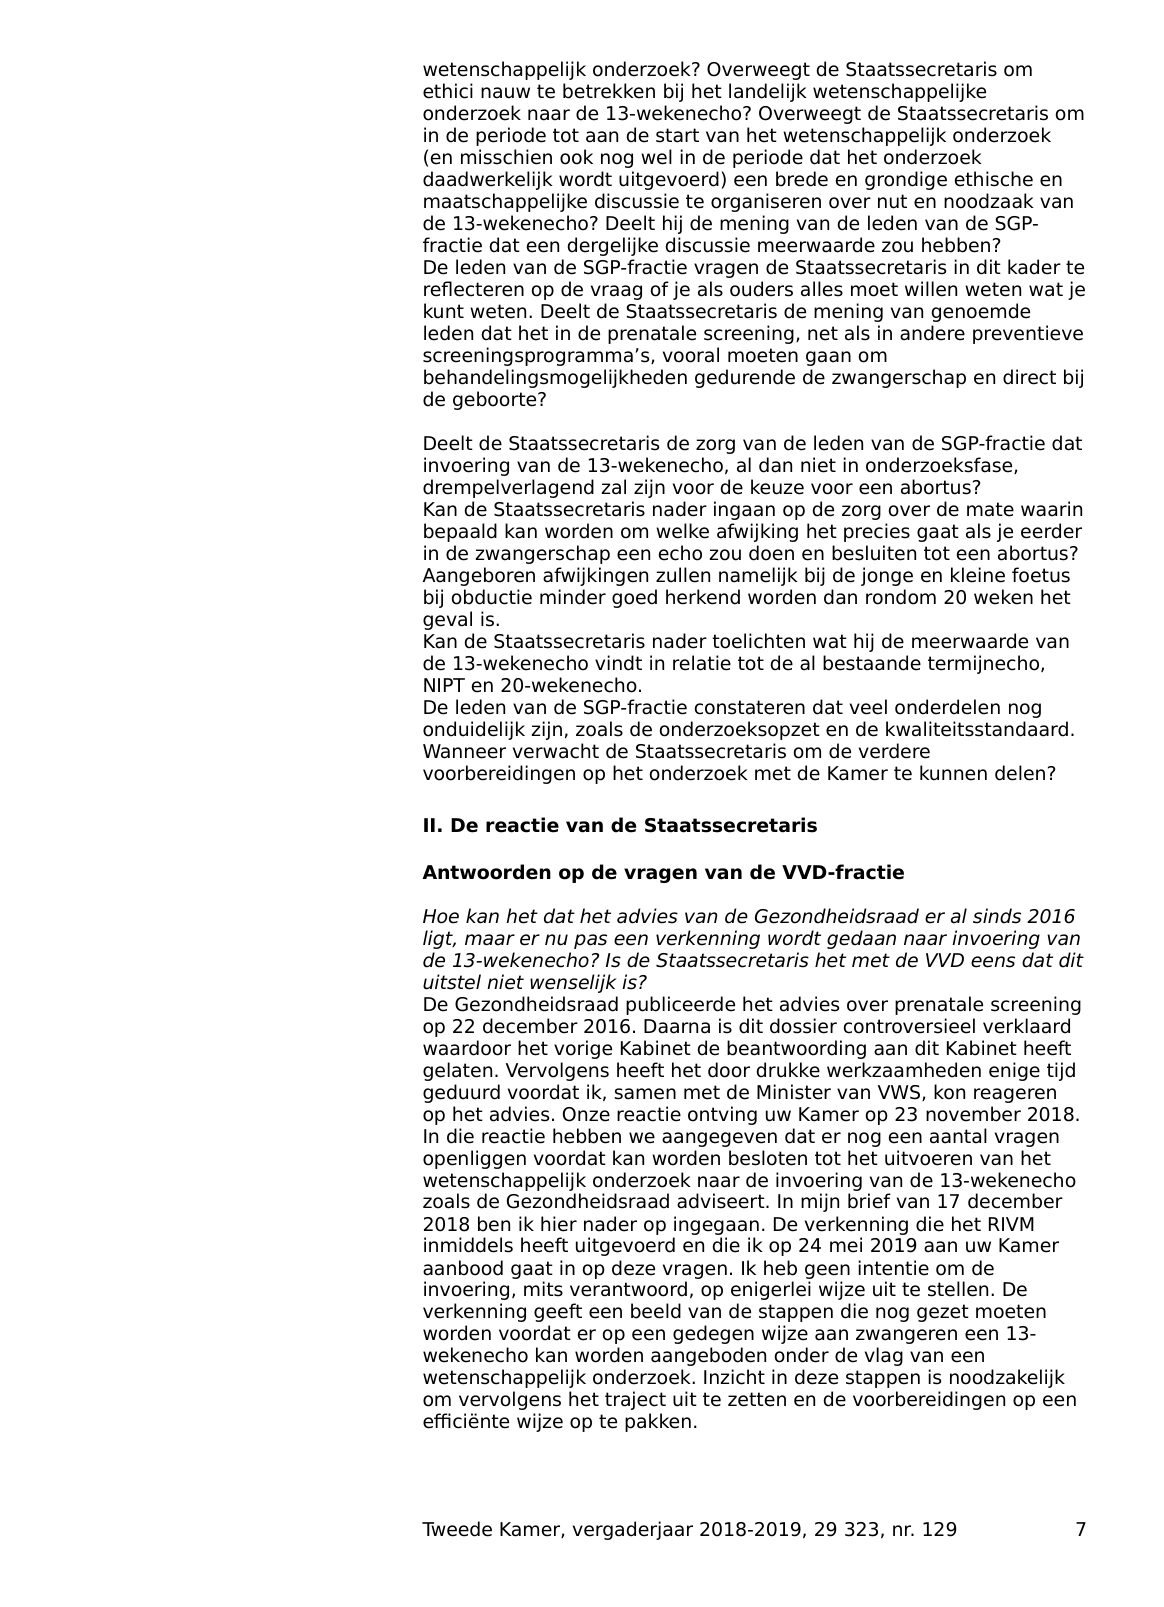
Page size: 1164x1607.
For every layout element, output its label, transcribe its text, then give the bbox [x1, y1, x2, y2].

text Kan de Staatssecretaris nader ingaan op de zorg over de mate waarin bepaald kan worden om welke afwijking het precies gaat als je eerder in de zwangerschap een echo zou doen en besluiten tot een abortus? Aangeboren afwijkingen zullen namelijk bij de jonge en kleine foetus bij obductie minder goed herkend worden dan rondom 20 weken het geval is. [422, 499, 1087, 631]
text Hoe kan het dat het advies van de Gezondheidsraad er al sinds 2016 ligt, maar er nu pas een verkenning wordt gedaan naar invoering van de 13-wekenecho? Is de Staatssecretaris het met de VVD eens dat dit uitstel niet wenselijk is? [422, 906, 1087, 994]
text De leden van de SGP-fractie constateren dat veel onderdelen nog onduidelijk zijn, zoals de onderzoeksopzet en de kwaliteitsstandaard. Wanneer verwacht de Staatssecretaris om de verdere voorbereidingen op het onderzoek met de Kamer te kunnen delen? [422, 697, 1087, 784]
text Kan de Staatssecretaris nader toelichten wat hij de meerwaarde van de 13-wekenecho vindt in relatie tot de al bestaande termijnecho, NIPT en 20-wekenecho. [422, 631, 1087, 697]
subtitle II. De reactie van de Staatssecretaris [422, 814, 1087, 837]
text wetenschappelijk onderzoek? Overweegt de Staatssecretaris om ethici nauw te betrekken bij het landelijk wetenschappelijke onderzoek naar de 13-wekenecho? Overweegt de Staatssecretaris om in de periode tot aan de start van het wetenschappelijk onderzoek (en misschien ook nog wel in de periode dat het onderzoek daadwerkelijk wordt uitgevoerd) een brede en grondige ethische en maatschappelijke discussie te organiseren over nut en noodzaak van de 13-wekenecho? Deelt hij de mening van de leden van de SGP-fractie dat een dergelijke discussie meerwaarde zou hebben? [422, 59, 1087, 257]
text De Gezondheidsraad publiceerde het advies over prenatale screening op 22 december 2016. Daarna is dit dossier controversieel verklaard waardoor het vorige Kabinet de beantwoording aan dit Kabinet heeft gelaten. Vervolgens heeft het door drukke werkzaamheden enige tijd geduurd voordat ik, samen met de Minister van VWS, kon reageren op het advies. Onze reactie ontving uw Kamer op 23 november 2018. In die reactie hebben we aangegeven dat er nog een aantal vragen openliggen voordat kan worden besloten tot het uitvoeren van het wetenschappelijk onderzoek naar de invoering van de 13-wekenecho zoals de Gezondheidsraad adviseert. In mijn brief van 17 december 2018 ben ik hier nader op ingegaan. De verkenning die het RIVM inmiddels heeft uitgevoerd en die ik op 24 mei 2019 aan uw Kamer aanbood gaat in op deze vragen. Ik heb geen intentie om de invoering, mits verantwoord, op enigerlei wijze uit te stellen. De verkenning geeft een beeld van de stappen die nog gezet moeten worden voordat er op een gedegen wijze aan zwangeren een 13-wekenecho kan worden aangeboden onder de vlag van een wetenschappelijk onderzoek. Inzicht in deze stappen is noodzakelijk om vervolgens het traject uit te zetten en de voorbereidingen op een efficiënte wijze op te pakken. [422, 994, 1087, 1433]
text De leden van de SGP-fractie vragen de Staatssecretaris in dit kader te reflecteren op de vraag of je als ouders alles moet willen weten wat je kunt weten. Deelt de Staatssecretaris de mening van genoemde leden dat het in de prenatale screening, net als in andere preventieve screeningsprogramma’s, vooral moeten gaan om behandelingsmogelijkheden gedurende de zwangerschap en direct bij de geboorte? [422, 257, 1087, 411]
text Deelt de Staatssecretaris de zorg van de leden van de SGP-fractie dat invoering van de 13-wekenecho, al dan niet in onderzoeksfase, drempelverlagend zal zijn voor de keuze voor een abortus? [422, 433, 1087, 499]
subtitle Antwoorden op de vragen van de VVD-fractie [422, 862, 1087, 883]
